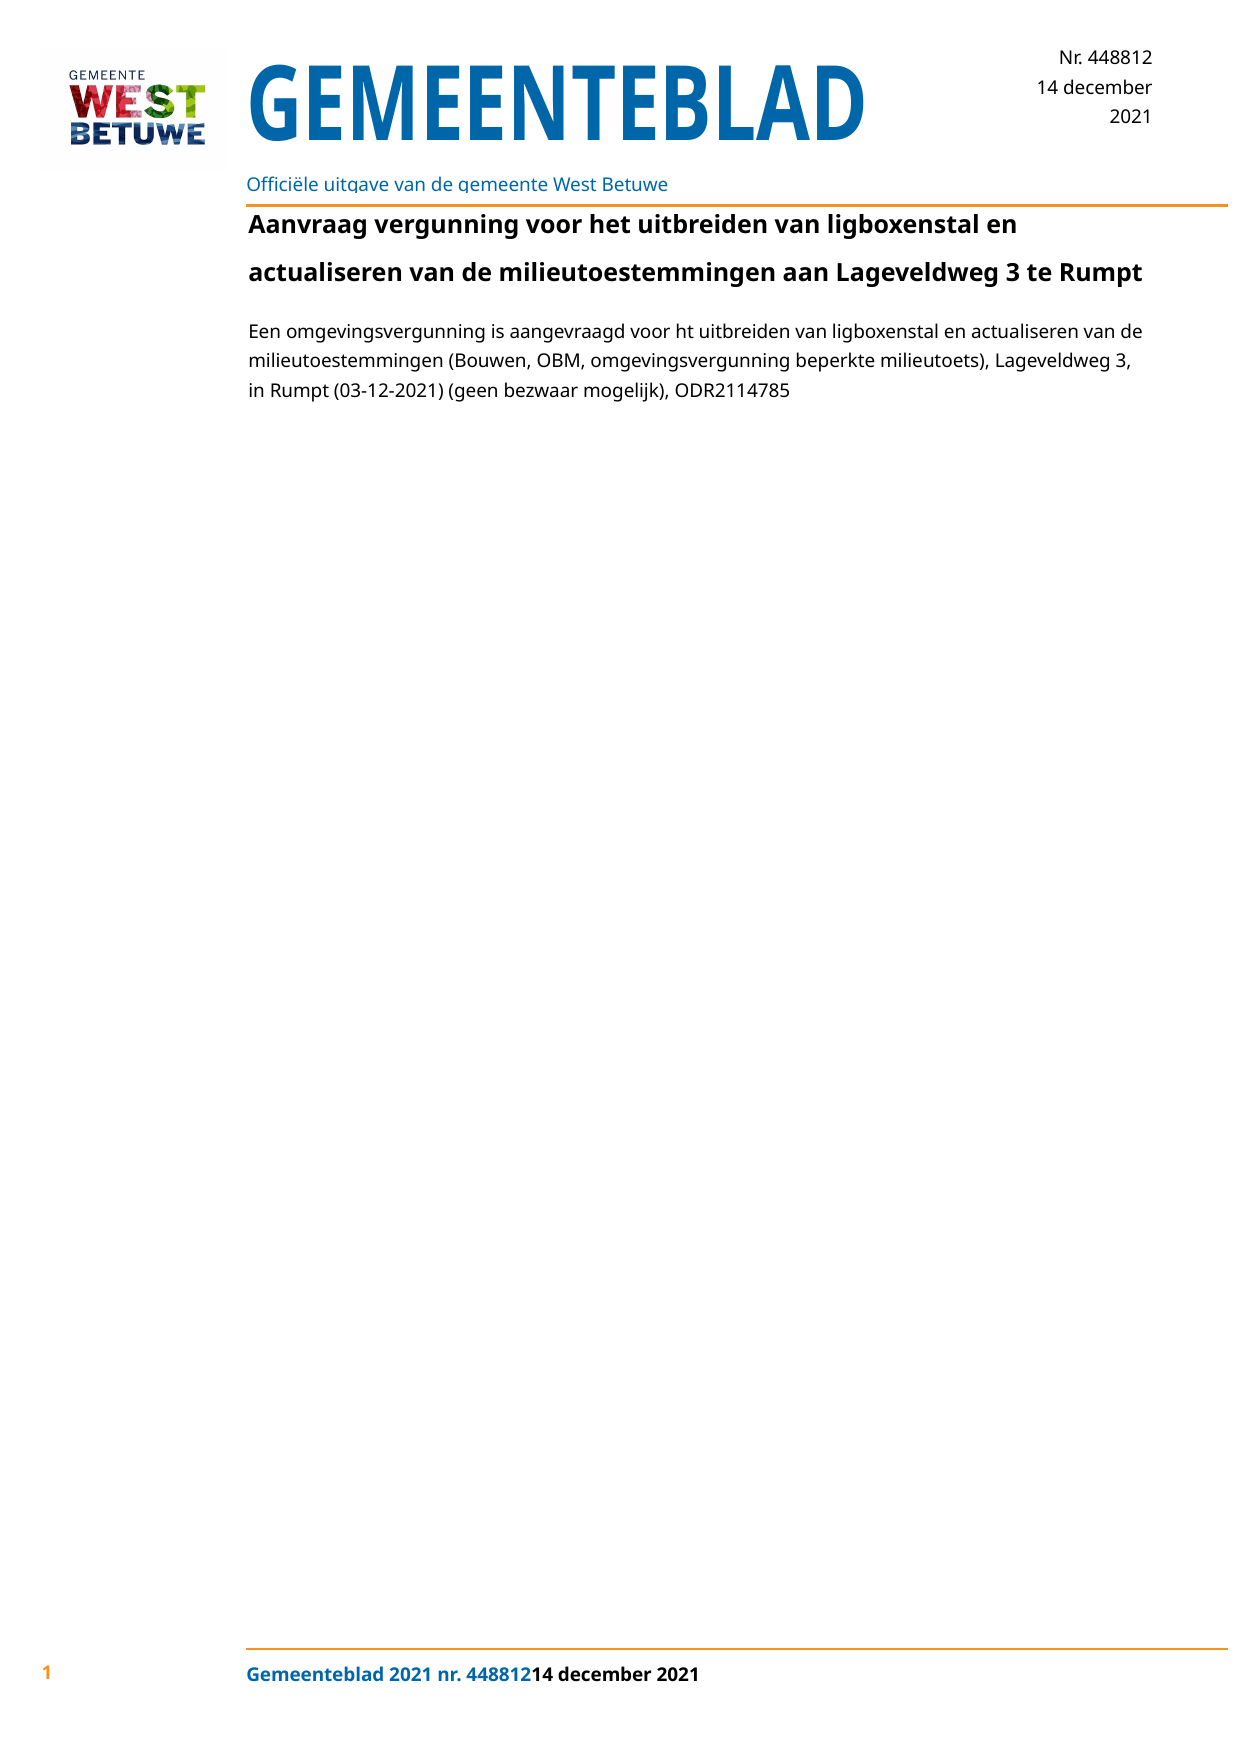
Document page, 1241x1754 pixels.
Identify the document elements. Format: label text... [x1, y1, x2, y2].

text Aanvraag vergunning voor het uitbreiden van ligboxenstal en actualiseren van de milieutoestemmingen aan Lageveldweg 3 te Rumpt [248, 207, 1152, 288]
text Een omgevingsvergunning is aangevraagd voor ht uitbreiden van ligboxenstal en actualiseren van de milieutoestemmingen (Bouwen, OBM, omgevingsvergunning beperkte milieutoets), Lageveldweg 3, in Rumpt (03-12-2021) (geen bezwaar mogelijk), ODR2114785 [248, 318, 1152, 403]
picture [41, 47, 231, 172]
